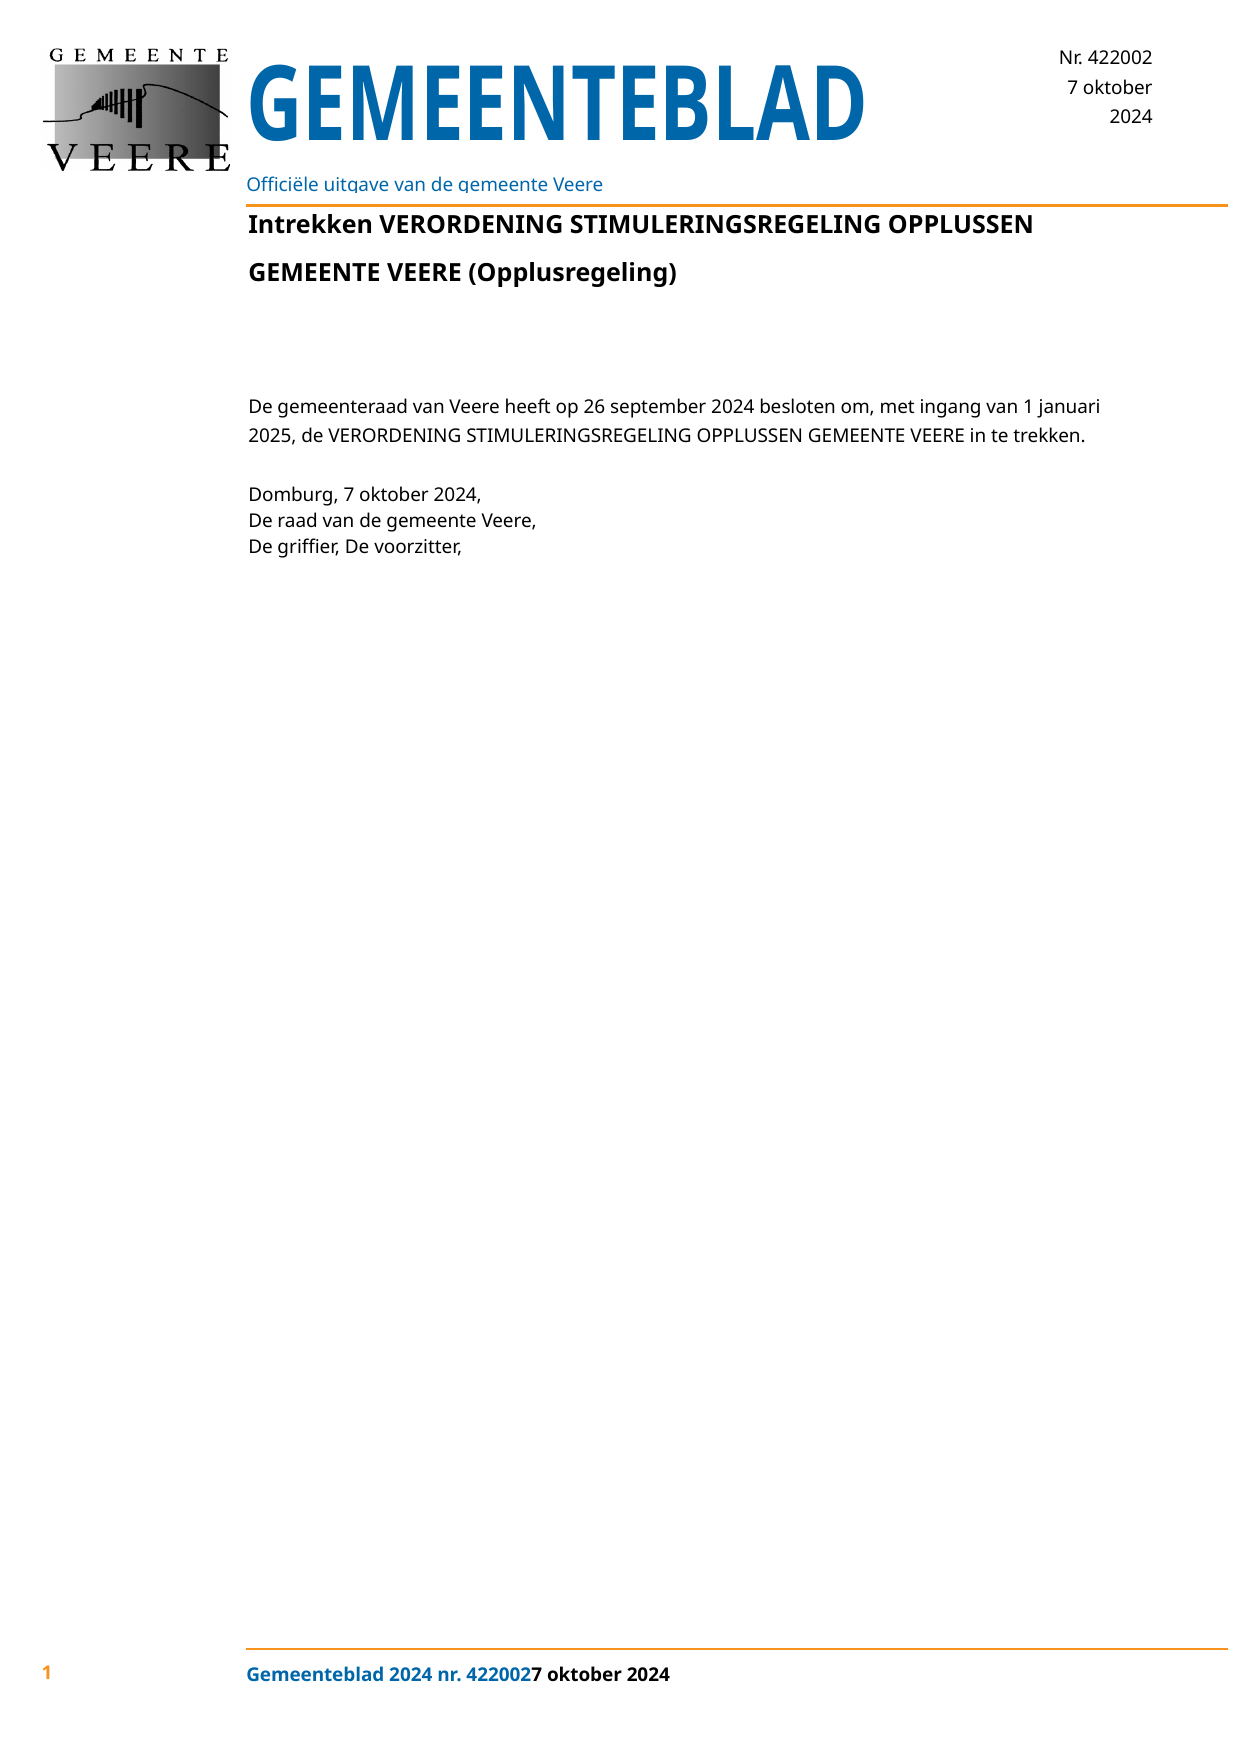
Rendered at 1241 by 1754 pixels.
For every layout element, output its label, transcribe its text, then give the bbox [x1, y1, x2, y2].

text Intrekken VERORDENING STIMULERINGSREGELING OPPLUSSEN GEMEENTE VEERE (Opplusregeling) [248, 207, 1152, 288]
text De gemeenteraad van Veere heeft op 26 september 2024 besloten om, met ingang van 1 januari 2025, de VERORDENING STIMULERINGSREGELING OPPLUSSEN GEMEENTE VEERE in te trekken. [248, 393, 1152, 448]
text De griffier, De voorzitter, [248, 533, 1152, 559]
picture [41, 47, 231, 172]
text Domburg, 7 oktober 2024, [248, 482, 1152, 507]
text De raad van de gemeente Veere, [248, 507, 1152, 533]
